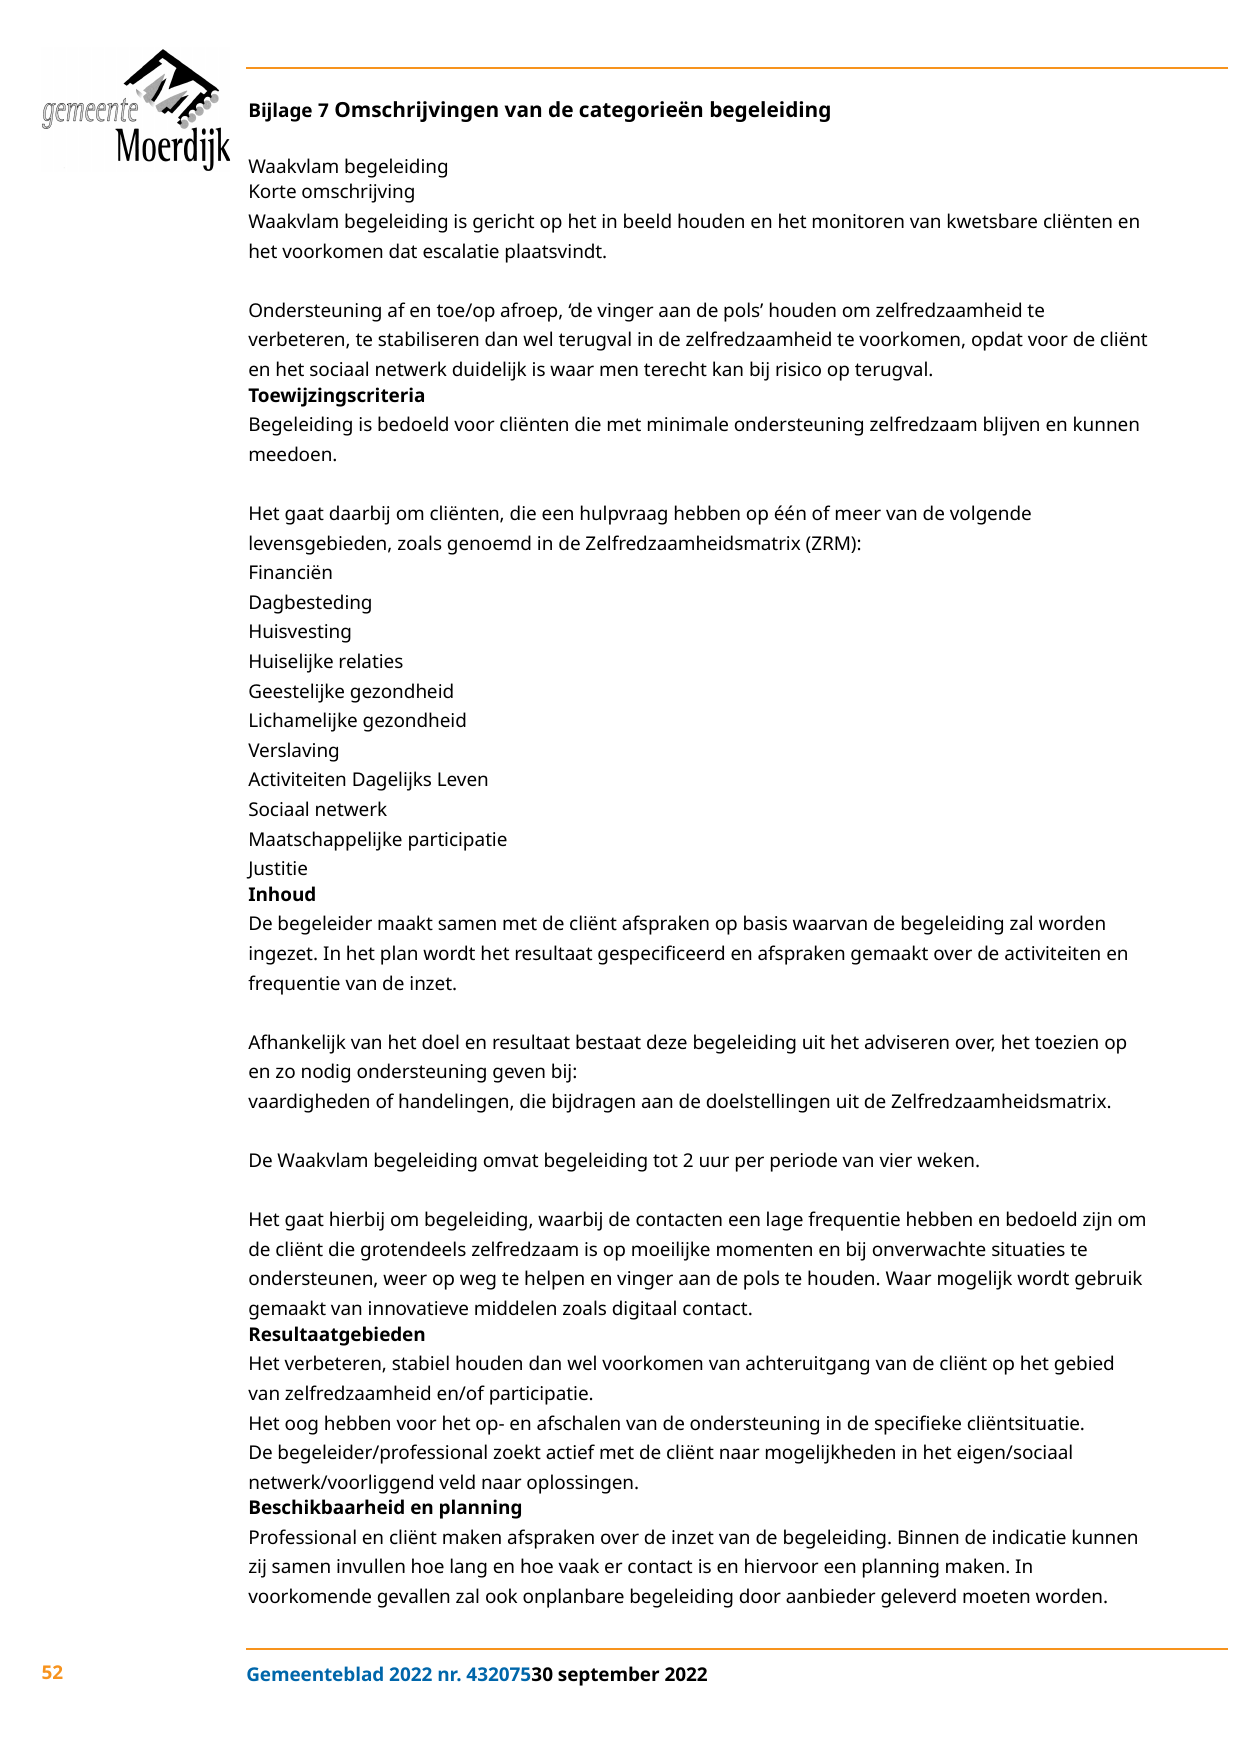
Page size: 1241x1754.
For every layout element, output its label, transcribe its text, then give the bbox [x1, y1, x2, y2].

table_cell Resultaatgebieden Het verbeteren, stabiel houden dan wel voorkomen van achteruitgang van de cliënt op het gebied van zelfredzaamheid en/of participatie. Het oog hebben voor het op- en afschalen van de ondersteuning in de specifieke cliëntsituatie. De begeleider/professional zoekt actief met de cliënt naar mogelijkheden in het eigen/sociaal netwerk/voorliggend veld naar oplossingen. [248, 1321, 1152, 1494]
table_header Waakvlam begeleiding [248, 153, 1152, 179]
table_cell Inhoud De begeleider maakt samen met de cliënt afspraken op basis waarvan de begeleiding zal worden ingezet. In het plan wordt het resultaat gespecificeerd en afspraken gemaakt over de activiteiten en frequentie van de inzet. Afhankelijk van het doel en resultaat bestaat deze begeleiding uit het adviseren over, het toezien op en zo nodig ondersteuning geven bij: vaardigheden of handelingen, die bijdragen aan de doelstellingen uit de Zelfredzaamheidsmatrix. De Waakvlam begeleiding omvat begeleiding tot 2 uur per periode van vier weken. Het gaat hierbij om begeleiding, waarbij de contacten een lage frequentie hebben en bedoeld zijn om de cliënt die grotendeels zelfredzaam is op moeilijke momenten en bij onverwachte situaties te ondersteunen, weer op weg te helpen en vinger aan de pols te houden. Waar mogelijk wordt gebruik gemaakt van innovatieve middelen zoals digitaal contact. [248, 881, 1152, 1321]
table_cell Toewijzingscriteria Begeleiding is bedoeld voor cliënten die met minimale ondersteuning zelfredzaam blijven en kunnen meedoen. Het gaat daarbij om cliënten, die een hulpvraag hebben op één of meer van de volgende levensgebieden, zoals genoemd in de Zelfredzaamheidsmatrix (ZRM): Financiën Dagbesteding Huisvesting Huiselijke relaties Geestelijke gezondheid Lichamelijke gezondheid Verslaving Activiteiten Dagelijks Leven Sociaal netwerk Maatschappelijke participatie Justitie [248, 382, 1152, 881]
picture [41, 47, 231, 172]
table_cell Korte omschrijving Waakvlam begeleiding is gericht op het in beeld houden en het monitoren van kwetsbare cliënten en het voorkomen dat escalatie plaatsvindt. Ondersteuning af en toe/op afroep, ‘de vinger aan de pols’ houden om zelfredzaamheid te verbeteren, te stabiliseren dan wel terugval in de zelfredzaamheid te voorkomen, opdat voor de cliënt en het sociaal netwerk duidelijk is waar men terecht kan bij risico op terugval. [248, 179, 1152, 382]
text Bijlage 7 Omschrijvingen van de categorieën begeleiding [248, 95, 1152, 123]
table_cell Beschikbaarheid en planning Professional en cliënt maken afspraken over de inzet van de begeleiding. Binnen de indicatie kunnen zij samen invullen hoe lang en hoe vaak er contact is en hiervoor een planning maken. In voorkomende gevallen zal ook onplanbare begeleiding door aanbieder geleverd moeten worden. [248, 1495, 1152, 1609]
